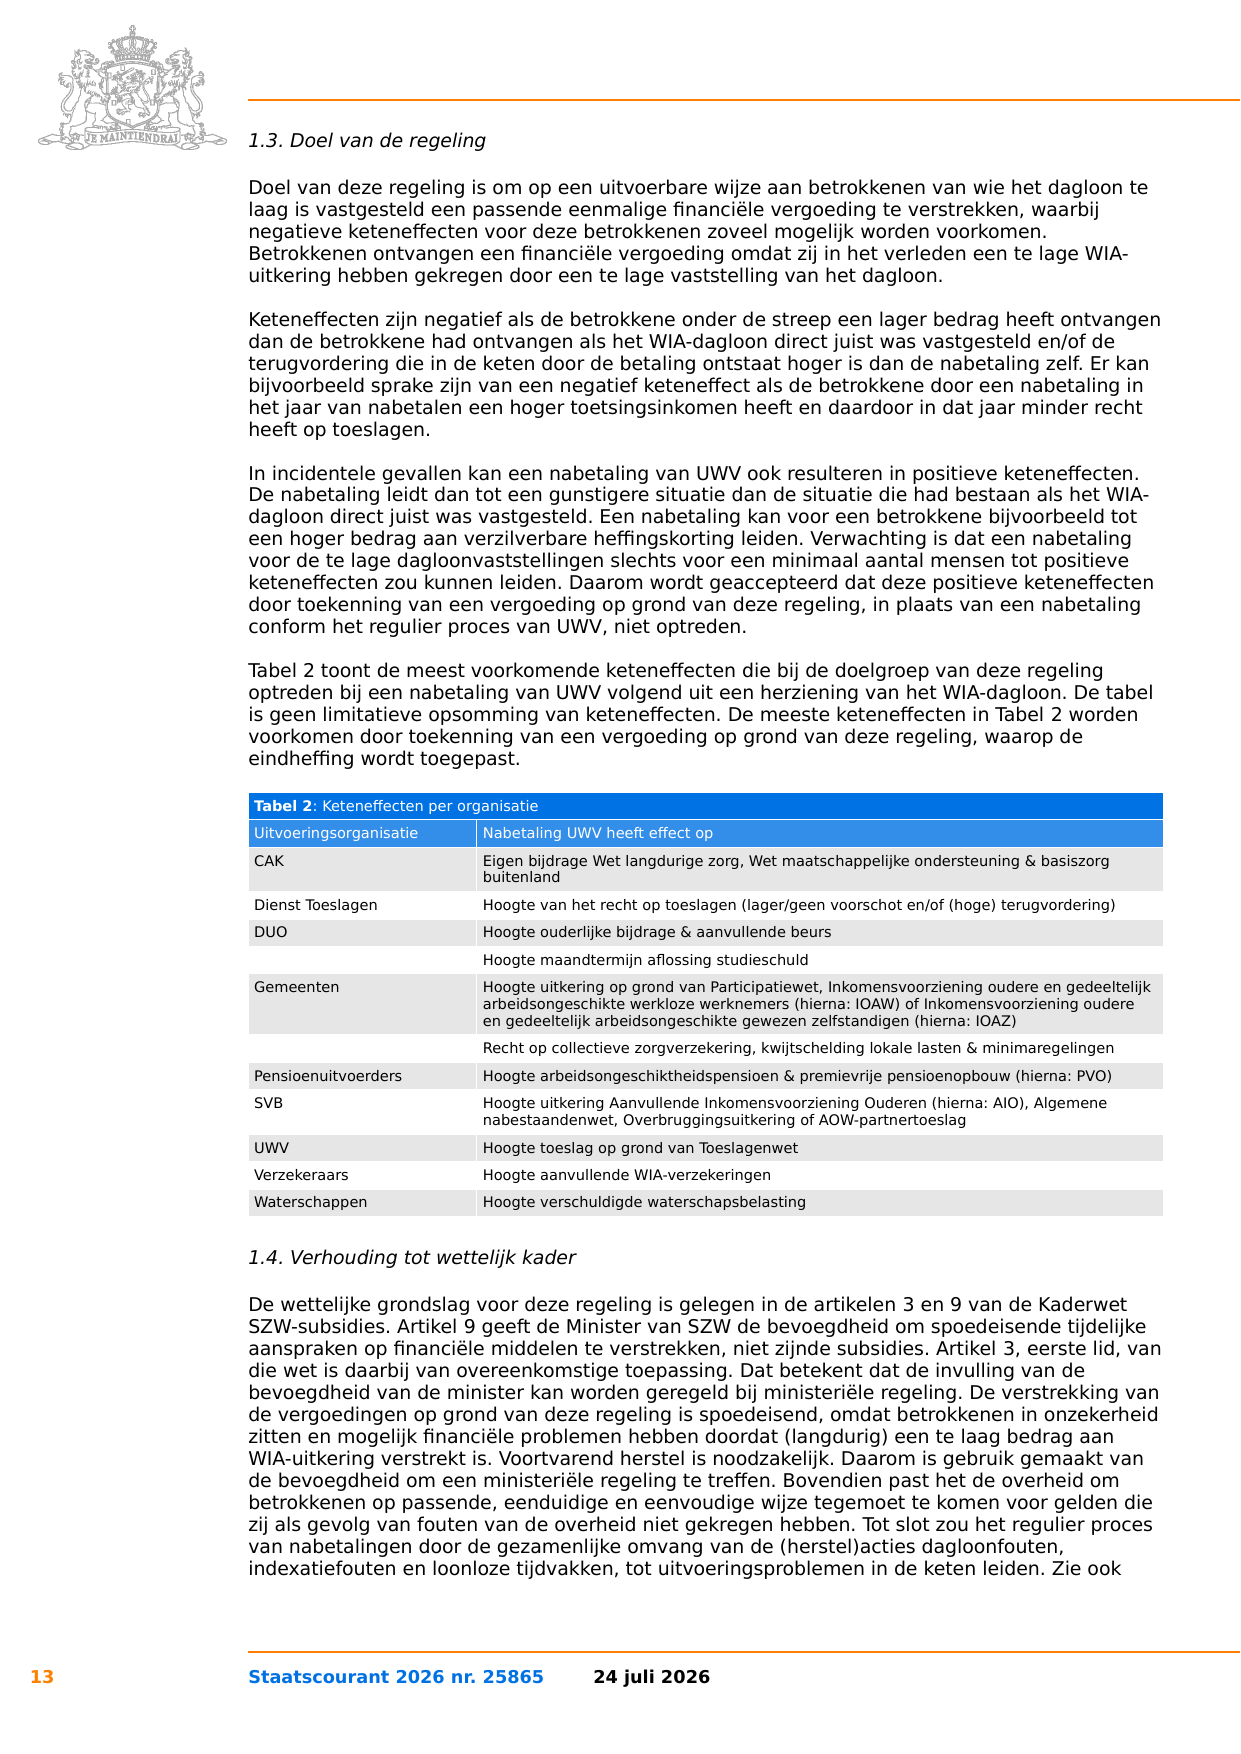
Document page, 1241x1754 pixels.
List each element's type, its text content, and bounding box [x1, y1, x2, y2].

table_cell [249, 1036, 476, 1062]
table_cell Uitvoeringsorganisatie [249, 820, 476, 847]
table_cell Nabetaling UWV heeft effect op [477, 820, 1163, 847]
table_cell UWV [249, 1135, 476, 1161]
table_cell Eigen bijdrage Wet langdurige zorg, Wet maatschappelijke ondersteuning & basiszorg buitenland [477, 848, 1163, 891]
table_cell Gemeenten [249, 974, 476, 1034]
table_cell Hoogte uitkering Aanvullende Inkomensvoorziening Ouderen (hierna: AIO), Algemene nabestaandenwet, Overbruggingsuitkering of AOW-partnertoeslag [477, 1090, 1163, 1134]
text Doel van deze regeling is om op een uitvoerbare wijze aan betrokkenen van wie het dagloon te laag is vastgesteld een passende eenmalige financiële vergoeding te verstrekken, waarbij negatieve keteneffecten voor deze betrokkenen zoveel mogelijk worden voorkomen. Betrokkenen ontvangen een financiële vergoeding omdat zij in het verleden een te lage WIA-uitkering hebben gekregen door een te lage vaststelling van het dagloon. [248, 177, 1163, 287]
table_cell Hoogte aanvullende WIA-verzekeringen [477, 1162, 1163, 1188]
table_cell Verzekeraars [249, 1162, 476, 1188]
text In incidentele gevallen kan een nabetaling van UWV ook resulteren in positieve keteneffecten. De nabetaling leidt dan tot een gunstigere situatie dan de situatie die had bestaan als het WIA-dagloon direct juist was vastgesteld. Een nabetaling kan voor een betrokkene bijvoorbeeld tot een hoger bedrag aan verzilverbare heffingskorting leiden. Verwachting is dat een nabetaling voor de te lage dagloonvaststellingen slechts voor een minimaal aantal mensen tot positieve keteneffecten zou kunnen leiden. Daarom wordt geaccepteerd dat deze positieve keteneffecten door toekenning van een vergoeding op grond van deze regeling, in plaats van een nabetaling conform het regulier proces van UWV, niet optreden. [248, 462, 1163, 638]
table_cell Waterschappen [249, 1190, 476, 1216]
table_cell Hoogte van het recht op toeslagen (lager/geen voorschot en/of (hoge) terugvordering) [477, 892, 1163, 918]
text De wettelijke grondslag voor deze regeling is gelegen in de artikelen 3 en 9 van de Kaderwet SZW-subsidies. Artikel 9 geeft de Minister van SZW de bevoegdheid om spoedeisende tijdelijke aanspraken op financiële middelen te verstrekken, niet zijnde subsidies. Artikel 3, eerste lid, van die wet is daarbij van overeenkomstige toepassing. Dat betekent dat de invulling van de bevoegdheid van de minister kan worden geregeld bij ministeriële regeling. De verstrekking van de vergoedingen op grond van deze regeling is spoedeisend, omdat betrokkenen in onzekerheid zitten en mogelijk financiële problemen hebben doordat (langdurig) een te laag bedrag aan WIA-uitkering verstrekt is. Voortvarend herstel is noodzakelijk. Daarom is gebruik gemaakt van de bevoegdheid om een ministeriële regeling te treffen. Bovendien past het de overheid om betrokkenen op passende, eenduidige en eenvoudige wijze tegemoet te komen voor gelden die zij als gevolg van fouten van de overheid niet gekregen hebben. Tot slot zou het regulier proces van nabetalingen door de gezamenlijke omvang van de (herstel)acties dagloonfouten, indexatiefouten en loonloze tijdvakken, tot uitvoeringsproblemen in de keten leiden. Zie ook [248, 1294, 1163, 1580]
table_cell Hoogte ouderlijke bijdrage & aanvullende beurs [477, 920, 1163, 946]
table_cell Hoogte maandtermijn aflossing studieschuld [477, 947, 1163, 973]
text Keteneffecten zijn negatief als de betrokkene onder de streep een lager bedrag heeft ontvangen dan de betrokkene had ontvangen als het WIA-dagloon direct juist was vastgesteld en/of de terugvordering die in de keten door de betaling ontstaat hoger is dan de nabetaling zelf. Er kan bijvoorbeeld sprake zijn van een negatief keteneffect als de betrokkene door een nabetaling in het jaar van nabetalen een hoger toetsingsinkomen heeft en daardoor in dat jaar minder recht heeft op toeslagen. [248, 309, 1163, 441]
table_header Tabel 2: Keteneffecten per organisatie [249, 793, 1163, 819]
table_cell Hoogte verschuldigde waterschapsbelasting [477, 1190, 1163, 1216]
table_cell Hoogte arbeidsongeschiktheidspensioen & premievrije pensioenopbouw (hierna: PVO) [477, 1063, 1163, 1089]
table_cell CAK [249, 848, 476, 891]
subtitle 1.4. Verhouding tot wettelijk kader [248, 1247, 1163, 1269]
table_cell Pensioenuitvoerders [249, 1063, 476, 1089]
table_cell Hoogte toeslag op grond van Toeslagenwet [477, 1135, 1163, 1161]
text Tabel 2 toont de meest voorkomende keteneffecten die bij de doelgroep van deze regeling optreden bij een nabetaling van UWV volgend uit een herziening van het WIA-dagloon. De tabel is geen limitatieve opsomming van keteneffecten. De meeste keteneffecten in Tabel 2 worden voorkomen door toekenning van een vergoeding op grond van deze regeling, waarop de eindheffing wordt toegepast. [248, 660, 1163, 770]
table_cell Recht op collectieve zorgverzekering, kwijtschelding lokale lasten & minimaregelingen [477, 1036, 1163, 1062]
table_cell DUO [249, 920, 476, 946]
table_cell Hoogte uitkering op grond van Participatiewet, Inkomensvoorziening oudere en gedeeltelijk arbeidsongeschikte werkloze werknemers (hierna: IOAW) of Inkomensvoorziening oudere en gedeeltelijk arbeidsongeschikte gewezen zelfstandigen (hierna: IOAZ) [477, 974, 1163, 1034]
table_cell SVB [249, 1090, 476, 1134]
table_cell [249, 947, 476, 973]
picture [38, 25, 227, 150]
table_cell Dienst Toeslagen [249, 892, 476, 918]
subtitle 1.3. Doel van de regeling [248, 130, 1163, 152]
